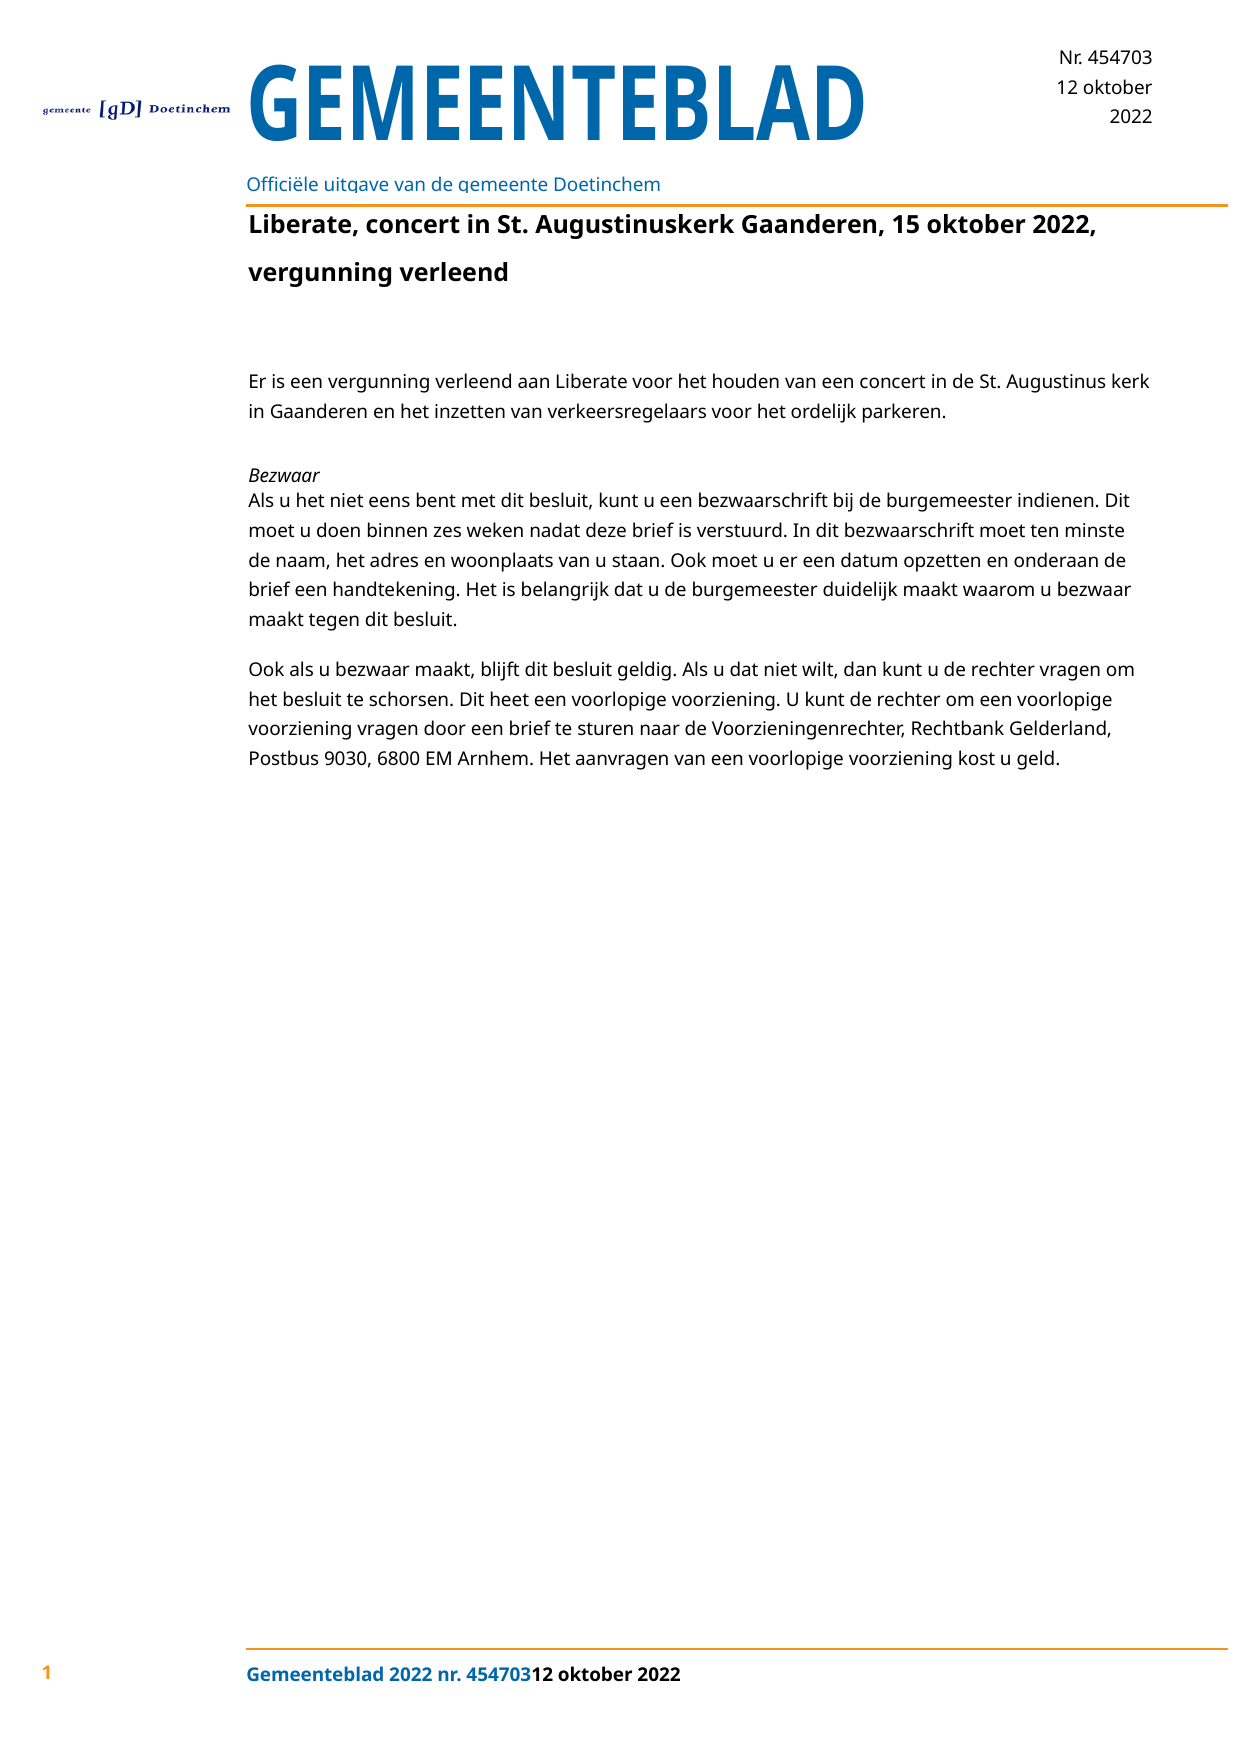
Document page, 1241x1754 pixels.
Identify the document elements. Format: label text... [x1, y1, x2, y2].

text Ook als u bezwaar maakt, blijft dit besluit geldig. Als u dat niet wilt, dan kunt u de rechter vragen om het besluit te schorsen. Dit heet een voorlopige voorziening. U kunt de rechter om een voorlopige voorziening vragen door een brief te sturen naar de Voorzieningenrechter, Rechtbank Gelderland, Postbus 9030, 6800 EM Arnhem. Het aanvragen van een voorlopige voorziening kost u geld. [248, 656, 1152, 771]
picture [41, 47, 231, 172]
text Liberate, concert in St. Augustinuskerk Gaanderen, 15 oktober 2022, vergunning verleend [248, 207, 1152, 288]
text Als u het niet eens bent met dit besluit, kunt u een bezwaarschrift bij de burgemeester indienen. Dit moet u doen binnen zes weken nadat deze brief is verstuurd. In dit bezwaarschrift moet ten minste de naam, het adres en woonplaats van u staan. Ook moet u er een datum opzetten en onderaan de brief een handtekening. Het is belangrijk dat u de burgemeester duidelijk maakt waarom u bezwaar maakt tegen dit besluit. [248, 488, 1152, 632]
text Er is een vergunning verleend aan Liberate voor het houden van een concert in de St. Augustinus kerk in Gaanderen en het inzetten van verkeersregelaars voor het ordelijk parkeren. [248, 368, 1152, 424]
text Bezwaar [248, 462, 1152, 488]
